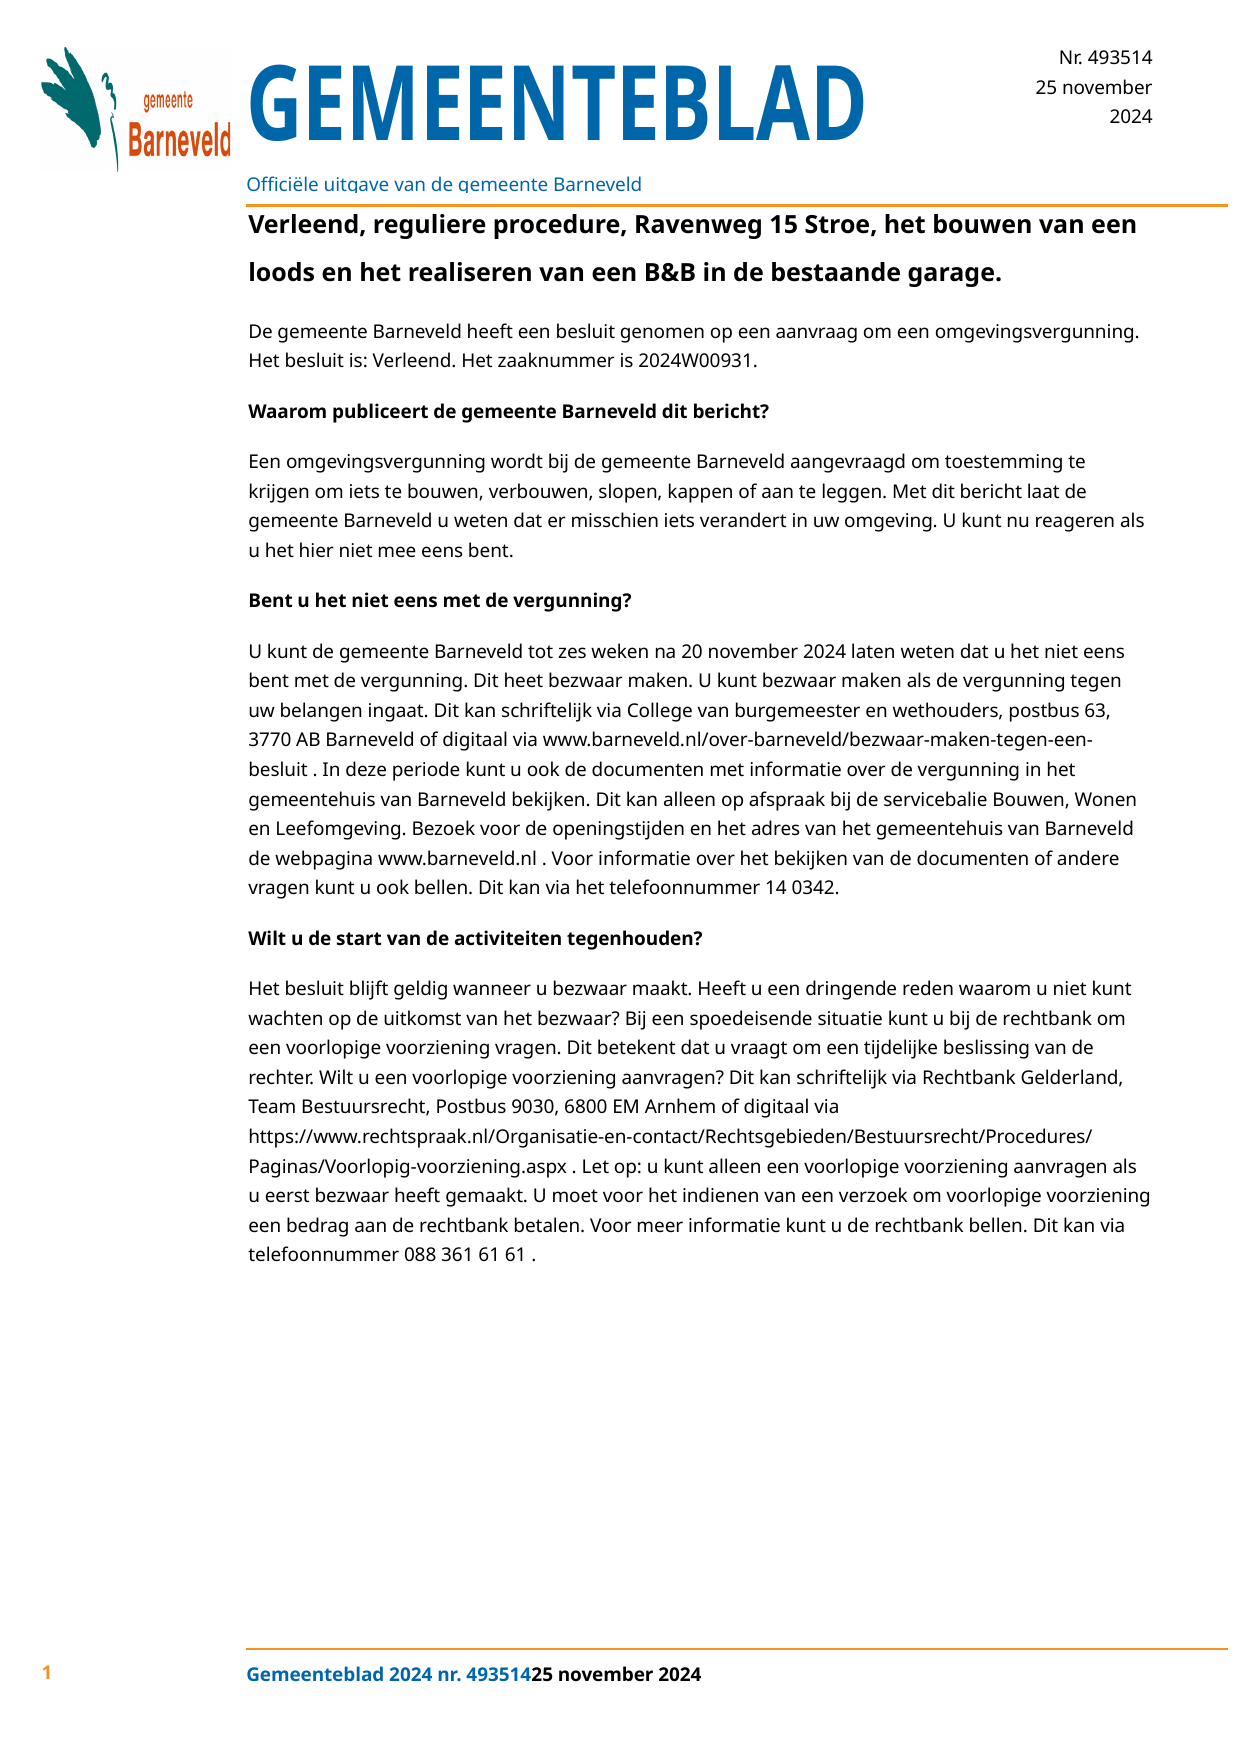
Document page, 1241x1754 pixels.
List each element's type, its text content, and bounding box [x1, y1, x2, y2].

picture [41, 47, 231, 172]
text Verleend, reguliere procedure, Ravenweg 15 Stroe, het bouwen van een loods en het realiseren van een B&B in de bestaande garage. [248, 207, 1152, 288]
text Bent u het niet eens met de vergunning? [248, 587, 1152, 613]
text De gemeente Barneveld heeft een besluit genomen op een aanvraag om een omgevingsvergunning. Het besluit is: Verleend. Het zaaknummer is 2024W00931. [248, 318, 1152, 373]
text Wilt u de start van de activiteiten tegenhouden? [248, 925, 1152, 951]
text Het besluit blijft geldig wanneer u bezwaar maakt. Heeft u een dringende reden waarom u niet kunt wachten op de uitkomst van het bezwaar? Bij een spoedeisende situatie kunt u bij de rechtbank om een voorlopige voorziening vragen. Dit betekent dat u vraagt om een tijdelijke beslissing van de rechter. Wilt u een voorlopige voorziening aanvragen? Dit kan schriftelijk via Rechtbank Gelderland, Team Bestuursrecht, Postbus 9030, 6800 EM Arnhem of digitaal via https://www.rechtspraak.nl/Organisatie-en-contact/Rechtsgebieden/Bestuursrecht/Procedures/Paginas/Voorlopig-voorziening.aspx . Let op: u kunt alleen een voorlopige voorziening aanvragen als u eerst bezwaar heeft gemaakt. U moet voor het indienen van een verzoek om voorlopige voorziening een bedrag aan de rechtbank betalen. Voor meer informatie kunt u de rechtbank bellen. Dit kan via telefoonnummer 088 361 61 61 . [248, 975, 1152, 1267]
text U kunt de gemeente Barneveld tot zes weken na 20 november 2024 laten weten dat u het niet eens bent met de vergunning. Dit heet bezwaar maken. U kunt bezwaar maken als de vergunning tegen uw belangen ingaat. Dit kan schriftelijk via College van burgemeester en wethouders, postbus 63, 3770 AB Barneveld of digitaal via www.barneveld.nl/over-barneveld/bezwaar-maken-tegen-een-besluit . In deze periode kunt u ook de documenten met informatie over de vergunning in het gemeentehuis van Barneveld bekijken. Dit kan alleen op afspraak bij de servicebalie Bouwen, Wonen en Leefomgeving. Bezoek voor de openingstijden en het adres van het gemeentehuis van Barneveld de webpagina www.barneveld.nl . Voor informatie over het bekijken van de documenten of andere vragen kunt u ook bellen. Dit kan via het telefoonnummer 14 0342. [248, 638, 1152, 900]
text Waarom publiceert de gemeente Barneveld dit bericht? [248, 398, 1152, 424]
text Een omgevingsvergunning wordt bij de gemeente Barneveld aangevraagd om toestemming te krijgen om iets te bouwen, verbouwen, slopen, kappen of aan te leggen. Met dit bericht laat de gemeente Barneveld u weten dat er misschien iets verandert in uw omgeving. U kunt nu reageren als u het hier niet mee eens bent. [248, 448, 1152, 563]
